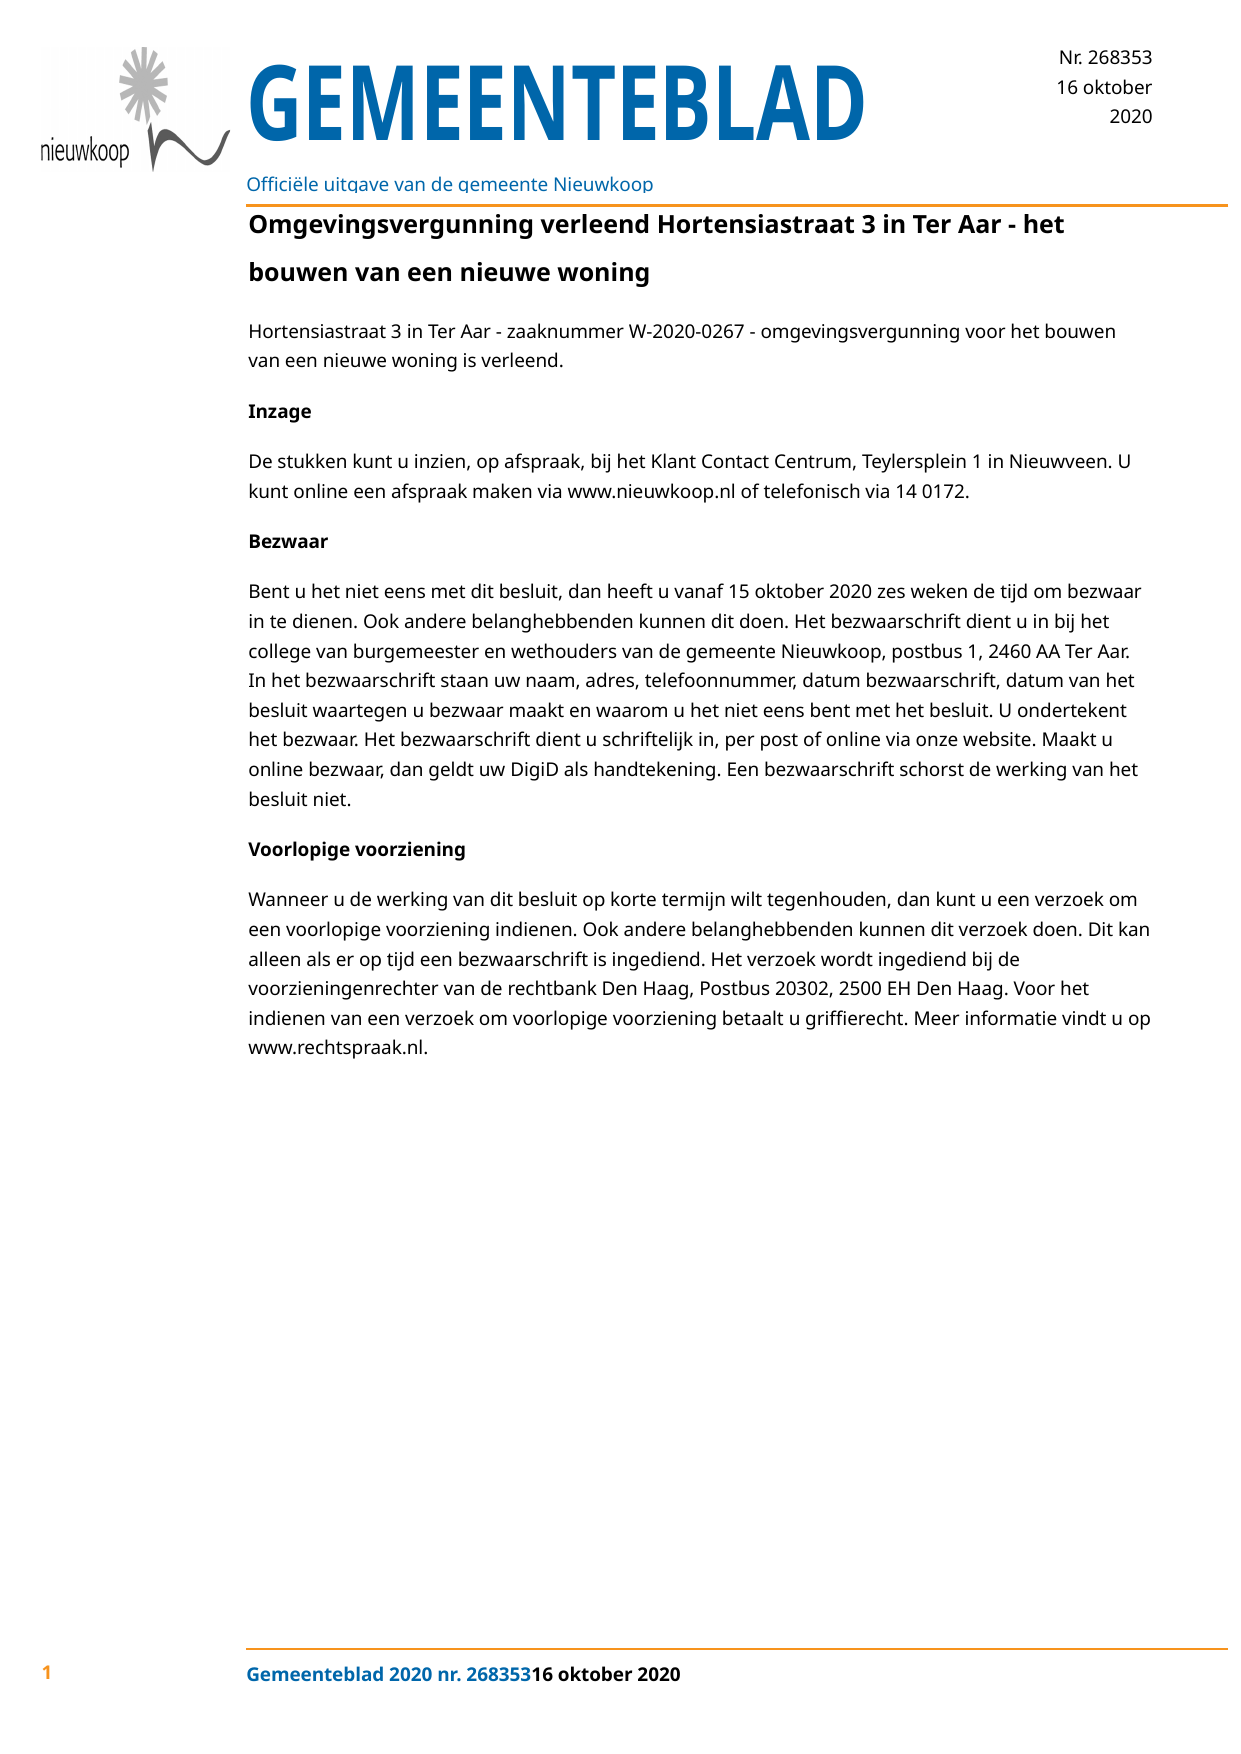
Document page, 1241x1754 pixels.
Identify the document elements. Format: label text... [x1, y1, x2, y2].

text Bent u het niet eens met dit besluit, dan heeft u vanaf 15 oktober 2020 zes weken de tijd om bezwaar in te dienen. Ook andere belanghebbenden kunnen dit doen. Het bezwaarschrift dient u in bij het college van burgemeester en wethouders van de gemeente Nieuwkoop, postbus 1, 2460 AA Ter Aar. In het bezwaarschrift staan uw naam, adres, telefoonnummer, datum bezwaarschrift, datum van het besluit waartegen u bezwaar maakt en waarom u het niet eens bent met het besluit. U ondertekent het bezwaar. Het bezwaarschrift dient u schriftelijk in, per post of online via onze website. Maakt u online bezwaar, dan geldt uw DigiD als handtekening. Een bezwaarschrift schorst de werking van het besluit niet. [248, 579, 1152, 812]
picture [41, 47, 231, 172]
text Omgevingsvergunning verleend Hortensiastraat 3 in Ter Aar - het bouwen van een nieuwe woning [248, 207, 1152, 288]
text Hortensiastraat 3 in Ter Aar - zaaknummer W-2020-0267 - omgevingsvergunning voor het bouwen van een nieuwe woning is verleend. [248, 318, 1152, 373]
text Inzage [248, 398, 1152, 424]
text Bezwaar [248, 528, 1152, 554]
text Wanneer u de werking van dit besluit op korte termijn wilt tegenhouden, dan kunt u een verzoek om een voorlopige voorziening indienen. Ook andere belanghebbenden kunnen dit verzoek doen. Dit kan alleen als er op tijd een bezwaarschrift is ingediend. Het verzoek wordt ingediend bij de voorzieningenrechter van de rechtbank Den Haag, Postbus 20302, 2500 EH Den Haag. Voor het indienen van een verzoek om voorlopige voorziening betaalt u griffierecht. Meer informatie vindt u op www.rechtspraak.nl. [248, 887, 1152, 1060]
text De stukken kunt u inzien, op afspraak, bij het Klant Contact Centrum, Teylersplein 1 in Nieuwveen. U kunt online een afspraak maken via www.nieuwkoop.nl of telefonisch via 14 0172. [248, 448, 1152, 504]
text Voorlopige voorziening [248, 836, 1152, 862]
